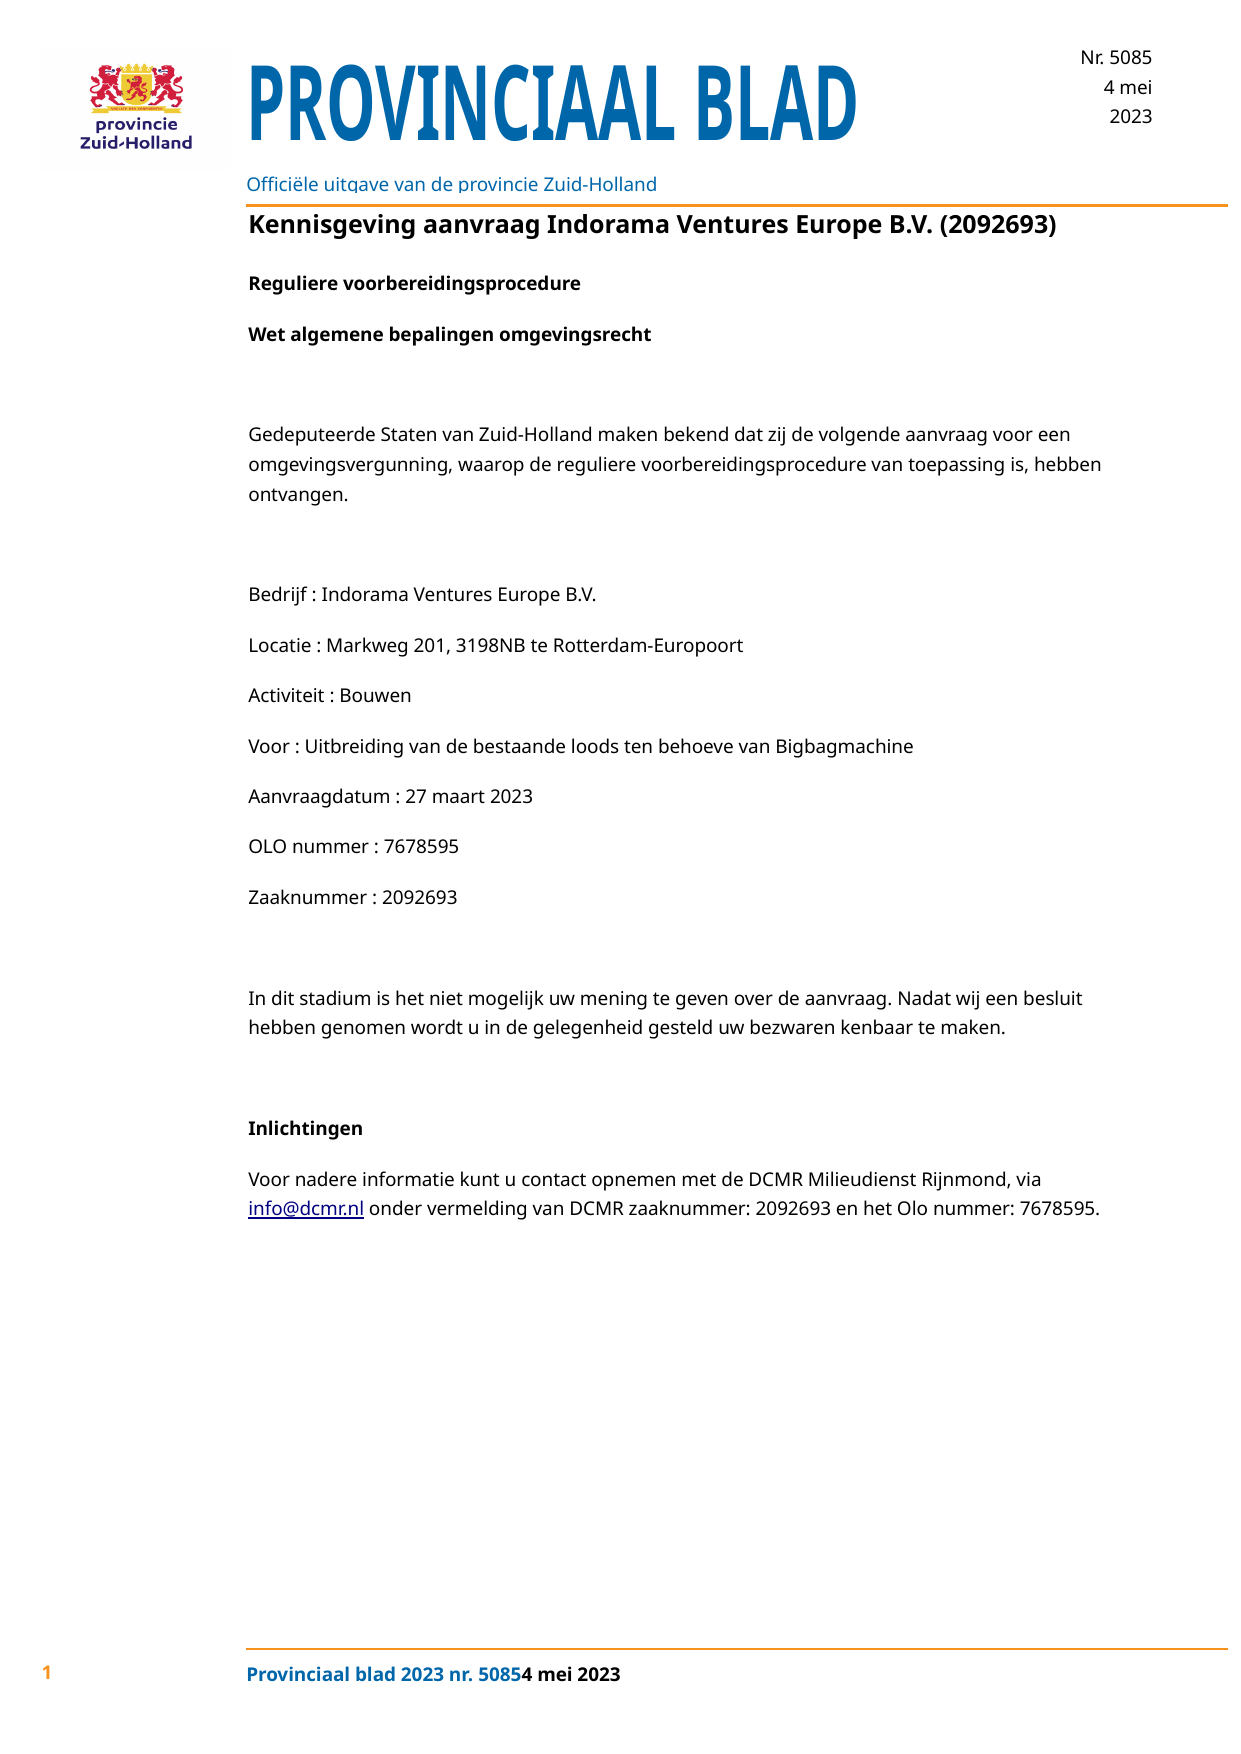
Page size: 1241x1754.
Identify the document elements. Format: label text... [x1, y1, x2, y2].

text Voor : Uitbreiding van de bestaande loods ten behoeve van Bigbagmachine [248, 733, 1152, 758]
text Aanvraagdatum : 27 maart 2023 [248, 783, 1152, 809]
text Bedrijf : Indorama Ventures Europe B.V. [248, 582, 1152, 607]
text Gedeputeerde Staten van Zuid-Holland maken bekend dat zij de volgende aanvraag voor een omgevingsvergunning, waarop de reguliere voorbereidingsprocedure van toepassing is, hebben ontvangen. [248, 422, 1152, 506]
picture [41, 47, 231, 172]
text Wet algemene bepalingen omgevingsrecht [248, 321, 1152, 346]
text In dit stadium is het niet mogelijk uw mening te geven over de aanvraag. Nadat wij een besluit hebben genomen wordt u in de gelegenheid gesteld uw bezwaren kenbaar te maken. [248, 985, 1152, 1040]
text Reguliere voorbereidingsprocedure [248, 270, 1152, 296]
text OLO nummer : 7678595 [248, 834, 1152, 859]
text Voor nadere informatie kunt u contact opnemen met de DCMR Milieudienst Rijnmond, via info@dcmr.nl onder vermelding van DCMR zaaknummer: 2092693 en het Olo nummer: 7678595. [248, 1166, 1152, 1221]
text Activiteit : Bouwen [248, 682, 1152, 708]
text Inlichtingen [248, 1115, 1152, 1141]
text Zaaknummer : 2092693 [248, 884, 1152, 910]
text Locatie : Markweg 201, 3198NB te Rotterdam-Europoort [248, 632, 1152, 658]
text Kennisgeving aanvraag Indorama Ventures Europe B.V. (2092693) [248, 207, 1152, 241]
